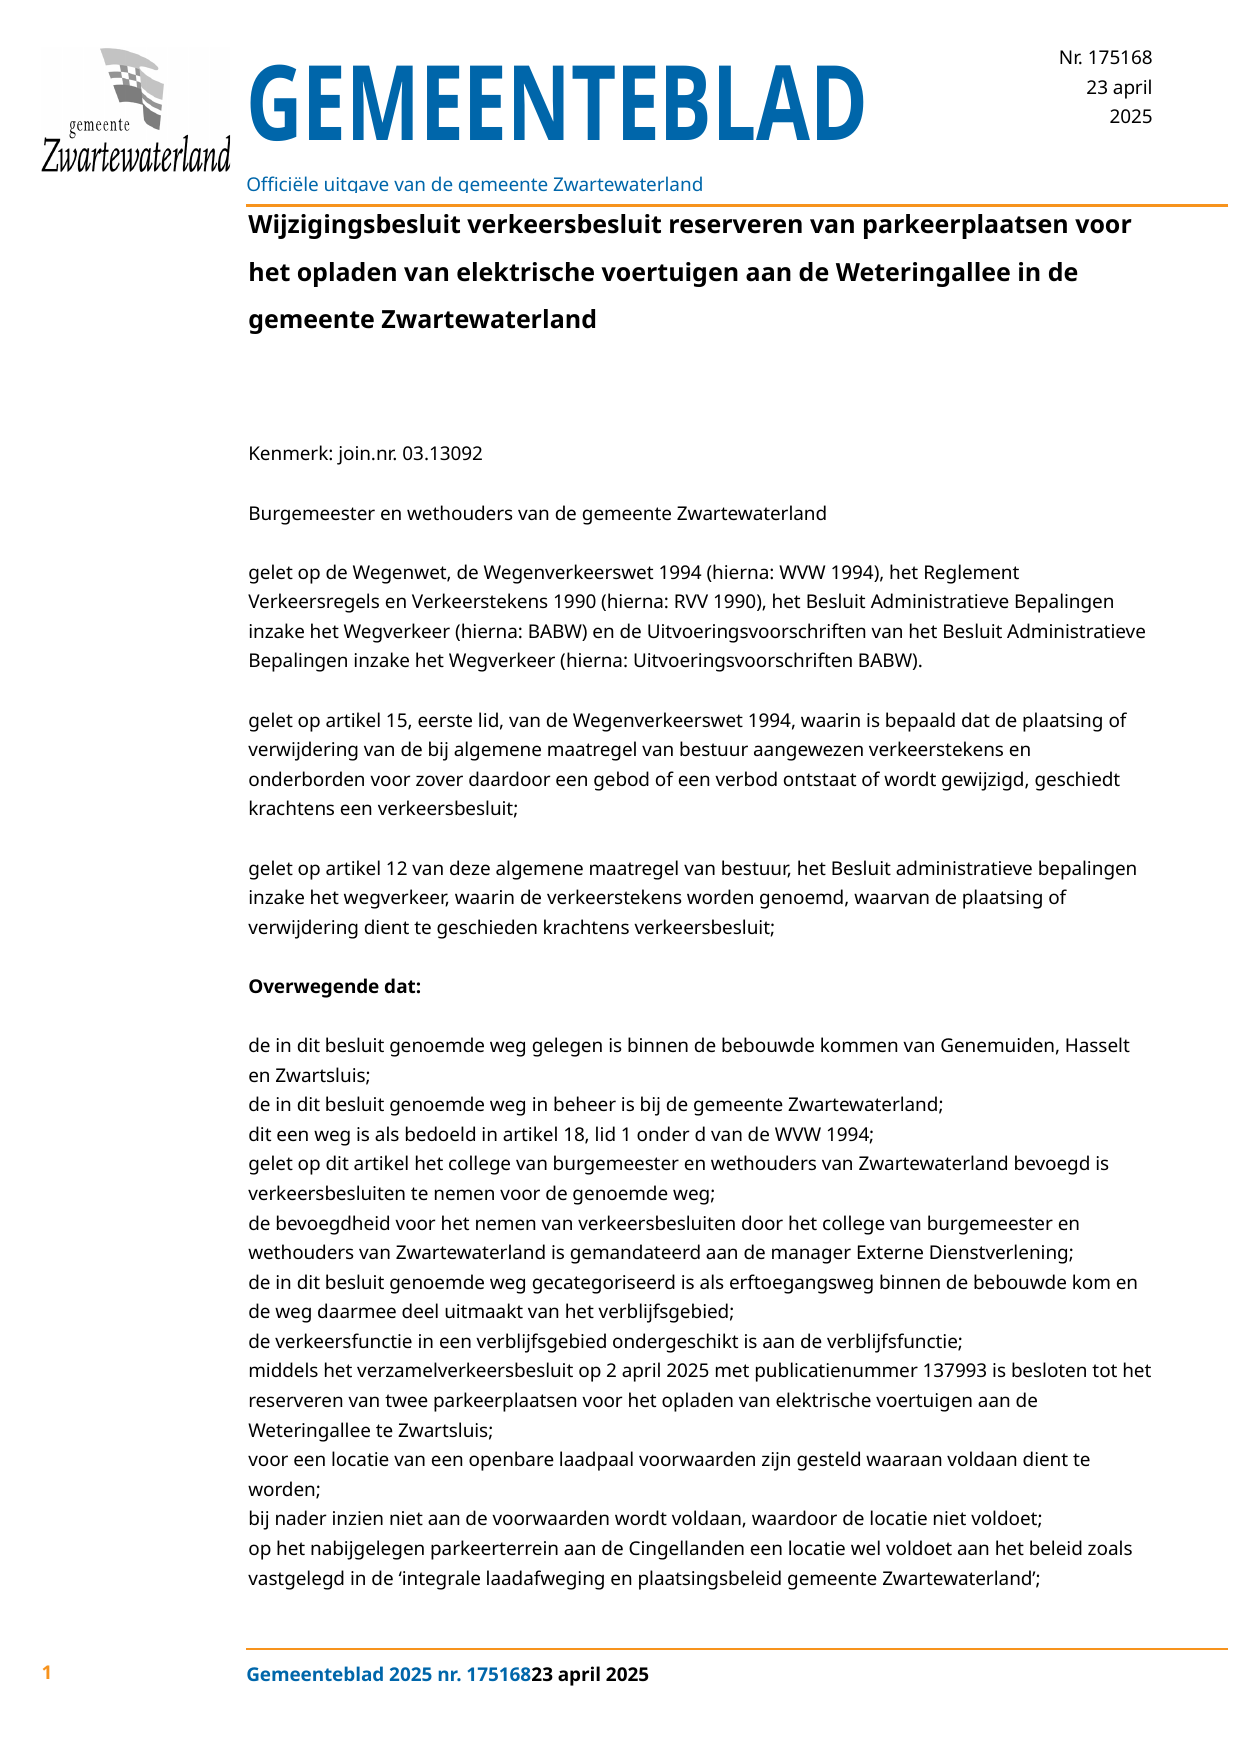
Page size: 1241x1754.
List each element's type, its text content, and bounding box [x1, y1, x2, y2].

text Overwegende dat: [248, 973, 1152, 999]
text voor een locatie van een openbare laadpaal voorwaarden zijn gesteld waaraan voldaan dient te worden; [248, 1446, 1152, 1502]
text Burgemeester en wethouders van de gemeente Zwartewaterland [248, 500, 1152, 525]
text Wijzigingsbesluit verkeersbesluit reserveren van parkeerplaatsen voor het opladen van elektrische voertuigen aan de Weteringallee in de gemeente Zwartewaterland [248, 207, 1152, 336]
picture [41, 47, 231, 172]
text op het nabijgelegen parkeerterrein aan de Cingellanden een locatie wel voldoet aan het beleid zoals vastgelegd in de ‘integrale laadafweging en plaatsingsbeleid gemeente Zwartewaterland’; [248, 1535, 1152, 1590]
text dit een weg is als bedoeld in artikel 18, lid 1 onder d van de WVW 1994; [248, 1121, 1152, 1147]
text gelet op artikel 15, eerste lid, van de Wegenverkeerswet 1994, waarin is bepaald dat de plaatsing of verwijdering van de bij algemene maatregel van bestuur aangewezen verkeerstekens en onderborden voor zover daardoor een gebod of een verbod ontstaat of wordt gewijzigd, geschiedt krachtens een verkeersbesluit; [248, 707, 1152, 821]
text gelet op dit artikel het college van burgemeester en wethouders van Zwartewaterland bevoegd is verkeersbesluiten te nemen voor de genoemde weg; [248, 1151, 1152, 1206]
text bij nader inzien niet aan de voorwaarden wordt voldaan, waardoor de locatie niet voldoet; [248, 1506, 1152, 1531]
text de bevoegdheid voor het nemen van verkeersbesluiten door het college van burgemeester en wethouders van Zwartewaterland is gemandateerd aan de manager Externe Dienstverlening; [248, 1210, 1152, 1265]
text de verkeersfunctie in een verblijfsgebied ondergeschikt is aan de verblijfsfunctie; [248, 1328, 1152, 1354]
text de in dit besluit genoemde weg in beheer is bij de gemeente Zwartewaterland; [248, 1091, 1152, 1117]
text de in dit besluit genoemde weg gelegen is binnen de bebouwde kommen van Genemuiden, Hasselt en Zwartsluis; [248, 1032, 1152, 1087]
text Kenmerk: join.nr. 03.13092 [248, 441, 1152, 466]
text middels het verzamelverkeersbesluit op 2 april 2025 met publicatienummer 137993 is besloten tot het reserveren van twee parkeerplaatsen voor het opladen van elektrische voertuigen aan de Weteringallee te Zwartsluis; [248, 1358, 1152, 1442]
text gelet op de Wegenwet, de Wegenverkeerswet 1994 (hierna: WVW 1994), het Reglement Verkeersregels en Verkeerstekens 1990 (hierna: RVV 1990), het Besluit Administratieve Bepalingen inzake het Wegverkeer (hierna: BABW) en de Uitvoeringsvoorschriften van het Besluit Administratieve Bepalingen inzake het Wegverkeer (hierna: Uitvoeringsvoorschriften BABW). [248, 559, 1152, 673]
text gelet op artikel 12 van deze algemene maatregel van bestuur, het Besluit administratieve bepalingen inzake het wegverkeer, waarin de verkeerstekens worden genoemd, waarvan de plaatsing of verwijdering dient te geschieden krachtens verkeersbesluit; [248, 855, 1152, 939]
text de in dit besluit genoemde weg gecategoriseerd is als erftoegangsweg binnen de bebouwde kom en de weg daarmee deel uitmaakt van het verblijfsgebied; [248, 1269, 1152, 1324]
